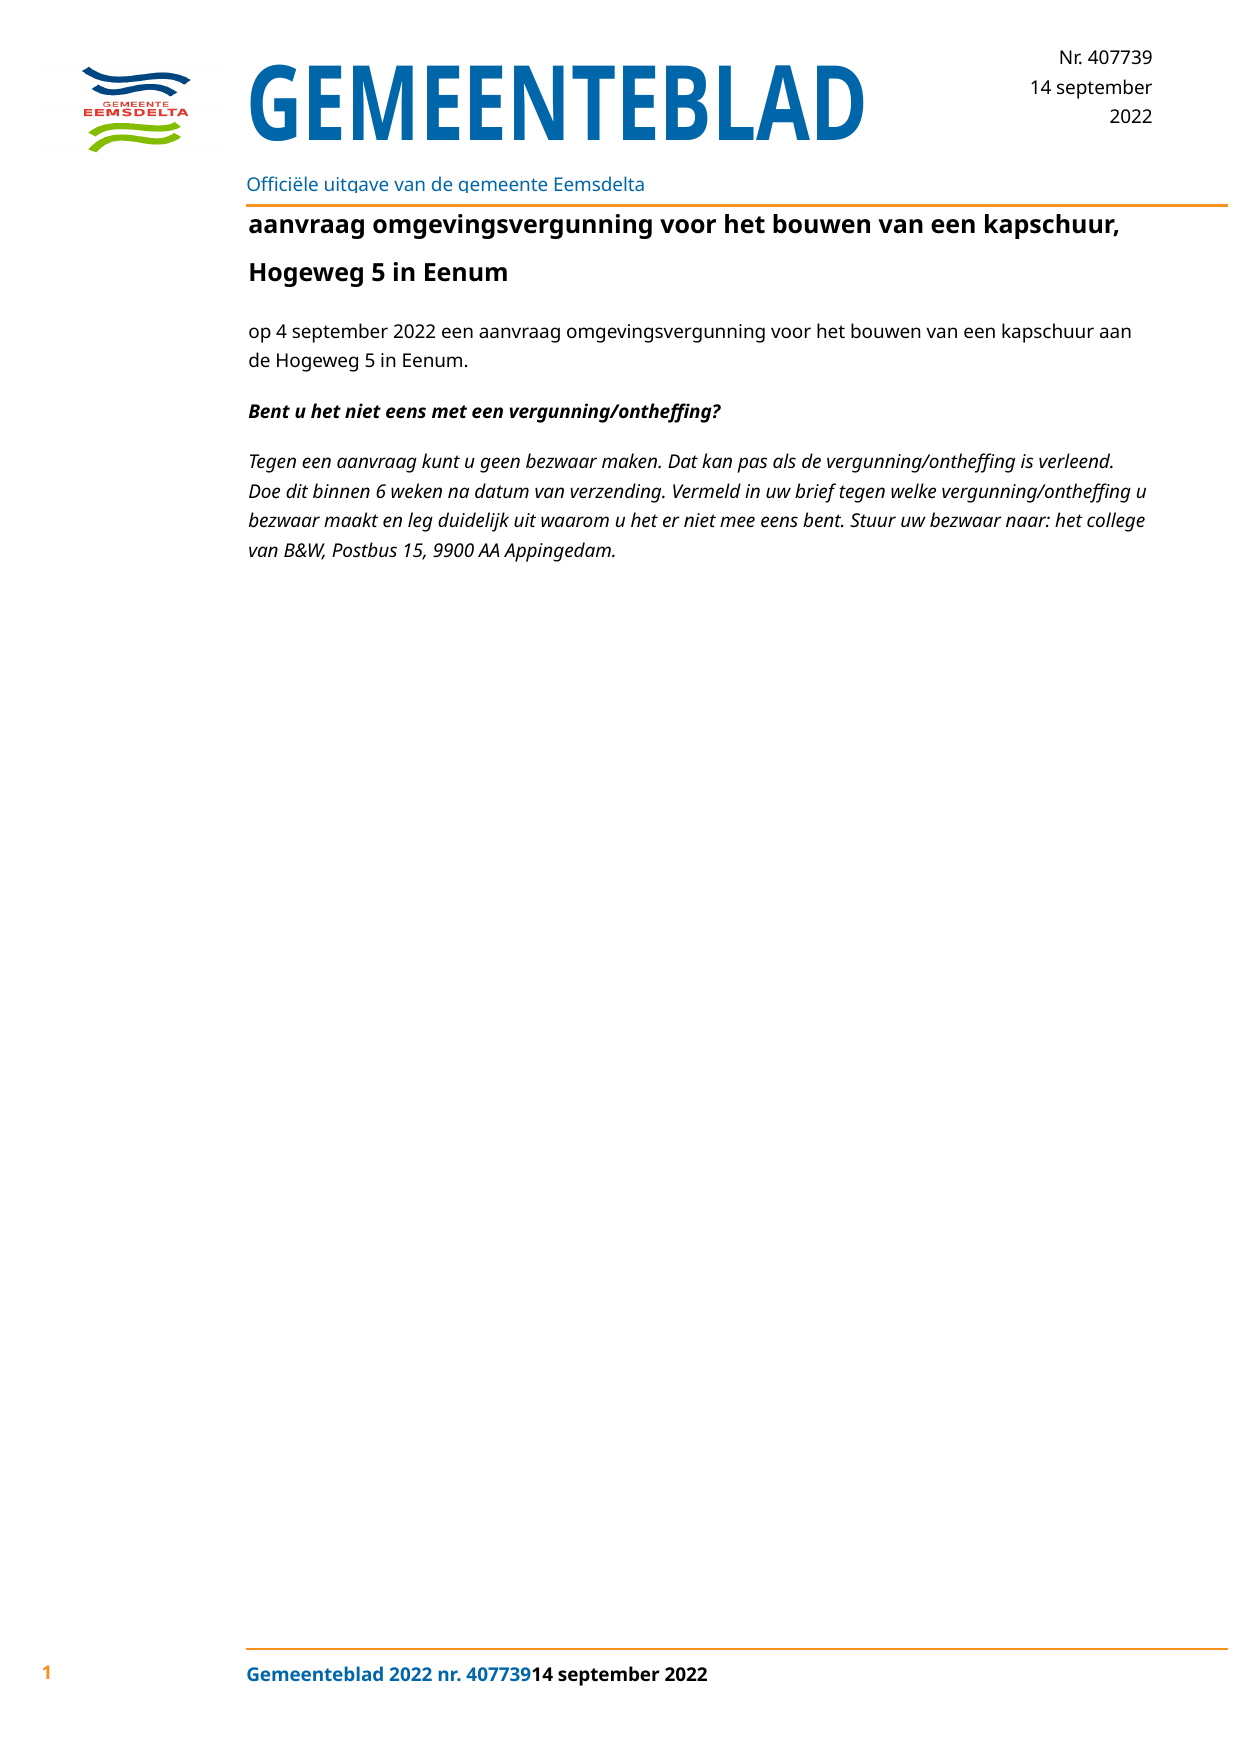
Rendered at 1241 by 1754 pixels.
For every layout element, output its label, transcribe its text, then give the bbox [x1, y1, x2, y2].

picture [41, 47, 231, 172]
text Bent u het niet eens met een vergunning/ontheffing? [248, 398, 1152, 424]
text op 4 september 2022 een aanvraag omgevingsvergunning voor het bouwen van een kapschuur aan de Hogeweg 5 in Eenum. [248, 318, 1152, 373]
text aanvraag omgevingsvergunning voor het bouwen van een kapschuur, Hogeweg 5 in Eenum [248, 207, 1152, 288]
text Tegen een aanvraag kunt u geen bezwaar maken. Dat kan pas als de vergunning/ontheffing is verleend. Doe dit binnen 6 weken na datum van verzending. Vermeld in uw brief tegen welke vergunning/ontheffing u bezwaar maakt en leg duidelijk uit waarom u het er niet mee eens bent. Stuur uw bezwaar naar: het college van B&W, Postbus 15, 9900 AA Appingedam. [248, 448, 1152, 563]
